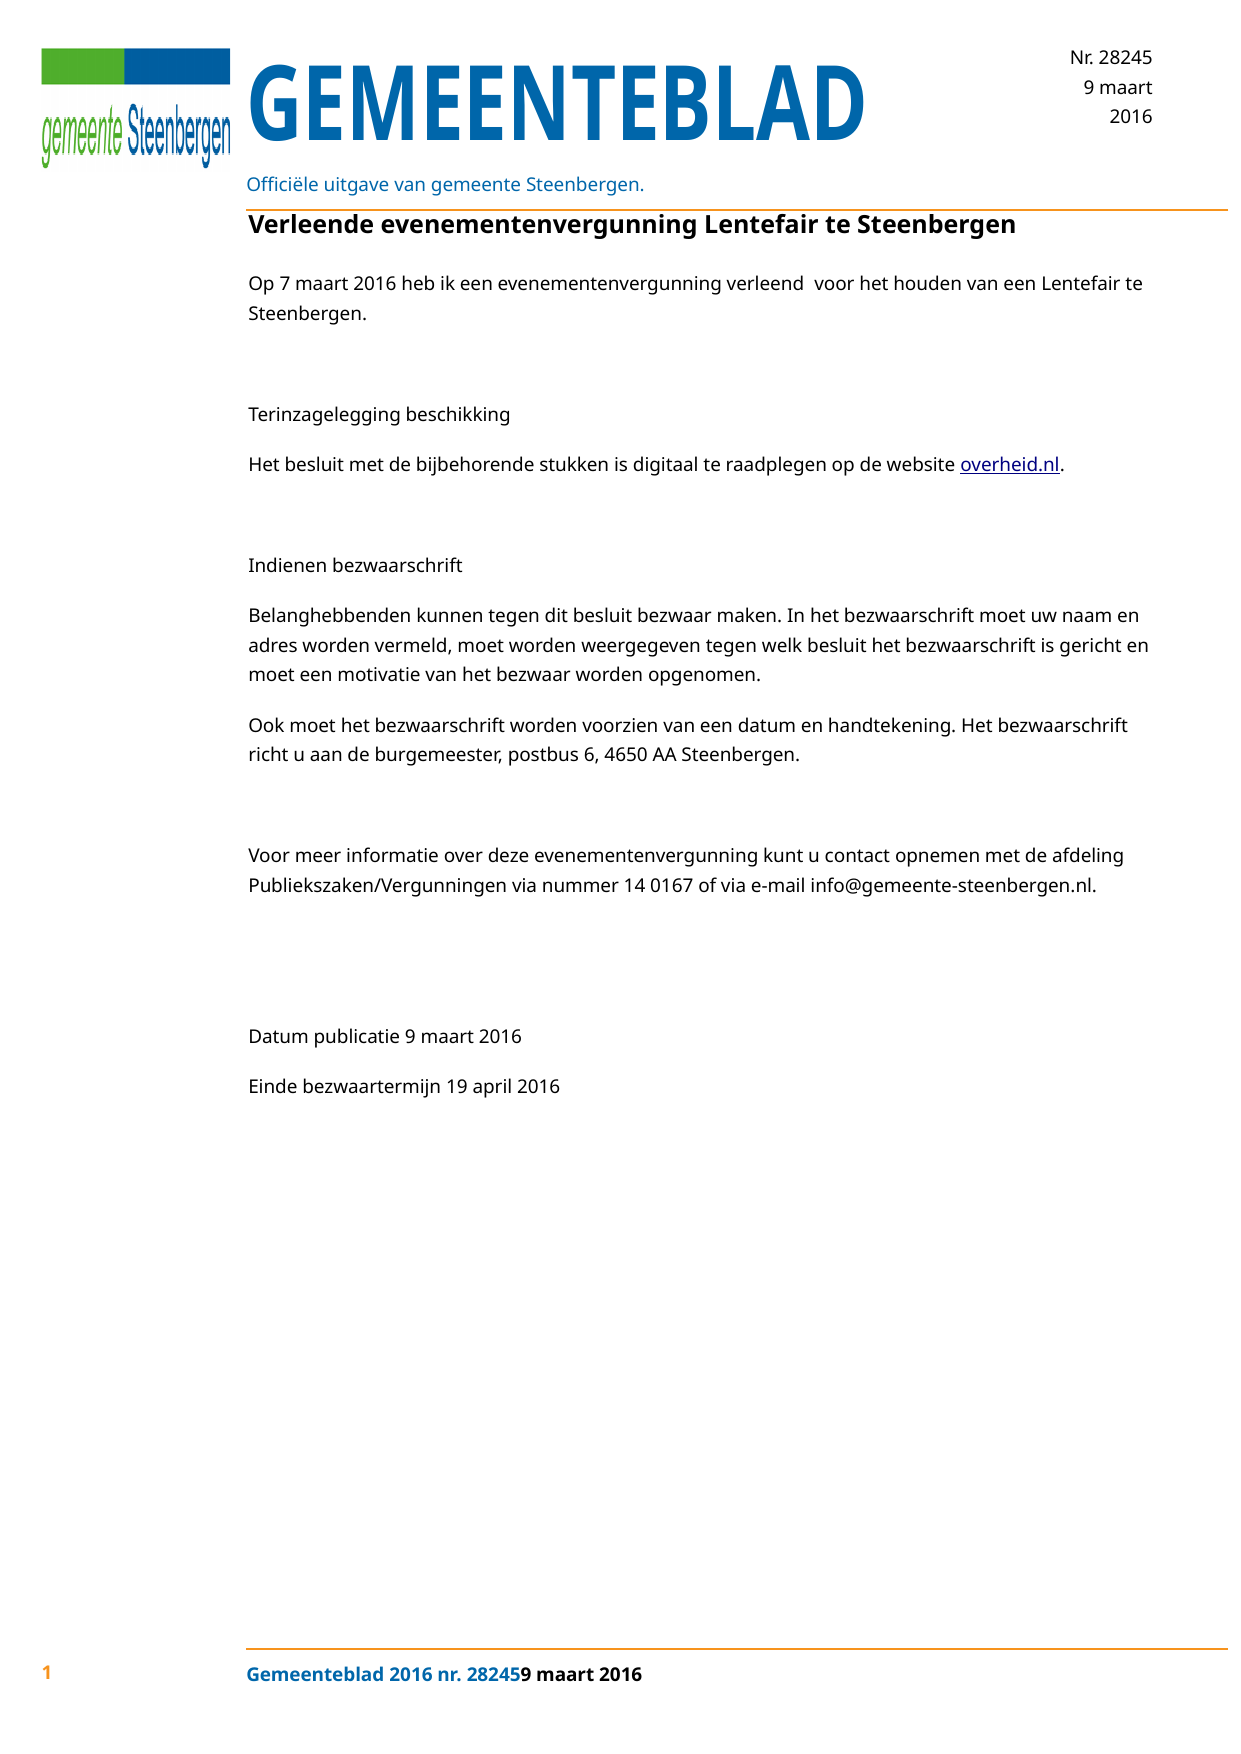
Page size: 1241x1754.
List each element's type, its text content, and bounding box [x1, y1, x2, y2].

text Datum publicatie 9 maart 2016 [248, 1023, 1152, 1049]
picture [41, 47, 231, 172]
text Einde bezwaartermijn 19 april 2016 [248, 1074, 1152, 1099]
text Terinzagelegging beschikking [248, 401, 1152, 426]
text ­ [248, 973, 1152, 998]
text Voor meer informatie over deze evenementenvergunning kunt u contact opnemen met de afdeling Publiekszaken/Vergunningen via nummer 14 0167 of via e-mail info@gemeente-steenbergen.nl. [248, 842, 1152, 898]
text Ook moet het bezwaarschrift worden voorzien van een datum en handtekening. Het bezwaarschrift richt u aan de burgemeester, postbus 6, 4650 AA Steenbergen. [248, 712, 1152, 767]
text Indienen bezwaarschrift [248, 552, 1152, 578]
text Op 7 maart 2016 heb ik een evenementenvergunning verleend voor het houden van een Lentefair te Steenbergen. [248, 270, 1152, 326]
text Het besluit met de bijbehorende stukken is digitaal te raadplegen op de website overheid.nl. [248, 451, 1152, 477]
text Verleende evenementenvergunning Lentefair te Steenbergen [248, 211, 1152, 241]
text Belanghebbenden kunnen tegen dit besluit bezwaar maken. In het bezwaarschrift moet uw naam en adres worden vermeld, moet worden weergegeven tegen welk besluit het bezwaarschrift is gericht en moet een motivatie van het bezwaar worden opgenomen. [248, 602, 1152, 687]
